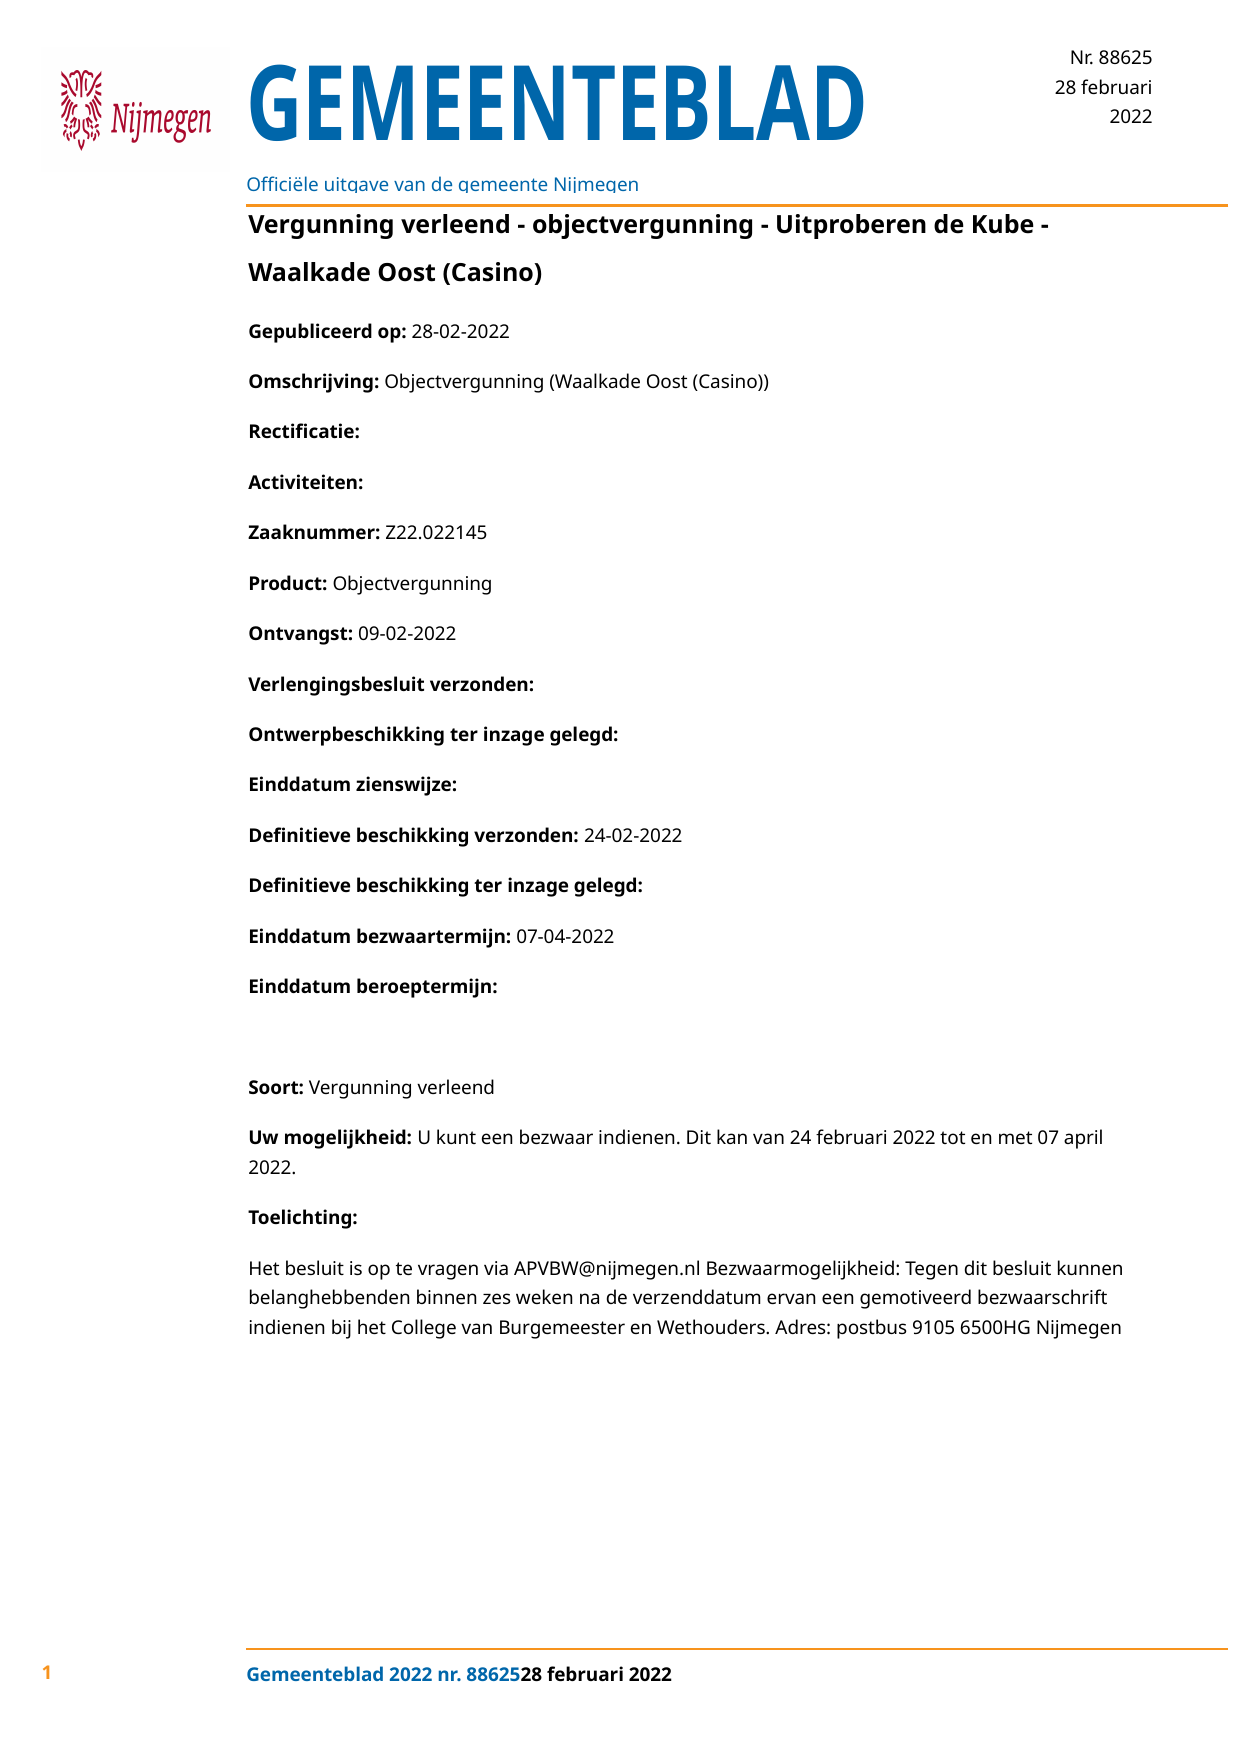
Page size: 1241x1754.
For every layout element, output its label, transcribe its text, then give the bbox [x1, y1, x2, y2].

text Rectificatie: [248, 419, 1152, 444]
text Omschrijving: Objectvergunning (Waalkade Oost (Casino)) [248, 368, 1152, 394]
text Gepubliceerd op: 28-02-2022 [248, 318, 1152, 344]
text Einddatum zienswijze: [248, 772, 1152, 797]
text Vergunning verleend - objectvergunning - Uitproberen de Kube - Waalkade Oost (Casino) [248, 207, 1152, 288]
text Uw mogelijkheid: U kunt een bezwaar indienen. Dit kan van 24 februari 2022 tot en met 07 april 2022. [248, 1124, 1152, 1180]
text Activiteiten: [248, 469, 1152, 495]
text Einddatum beroeptermijn: [248, 973, 1152, 999]
text Product: Objectvergunning [248, 570, 1152, 596]
text Zaaknummer: Z22.022145 [248, 519, 1152, 545]
text Toelichting: [248, 1204, 1152, 1230]
text Definitieve beschikking verzonden: 24-02-2022 [248, 822, 1152, 848]
text Definitieve beschikking ter inzage gelegd: [248, 872, 1152, 898]
text Ontvangst: 09-02-2022 [248, 620, 1152, 646]
text Einddatum bezwaartermijn: 07-04-2022 [248, 923, 1152, 949]
text Verlengingsbesluit verzonden: [248, 671, 1152, 697]
text Ontwerpbeschikking ter inzage gelegd: [248, 721, 1152, 747]
text Soort: Vergunning verleend [248, 1074, 1152, 1100]
text Het besluit is op te vragen via APVBW@nijmegen.nl Bezwaarmogelijkheid: Tegen dit besluit kunnen belanghebbenden binnen zes weken na de verzenddatum ervan een gemotiveerd bezwaarschrift indienen bij het College van Burgemeester en Wethouders. Adres: postbus 9105 6500HG Nijmegen [248, 1255, 1152, 1340]
picture [41, 47, 231, 172]
